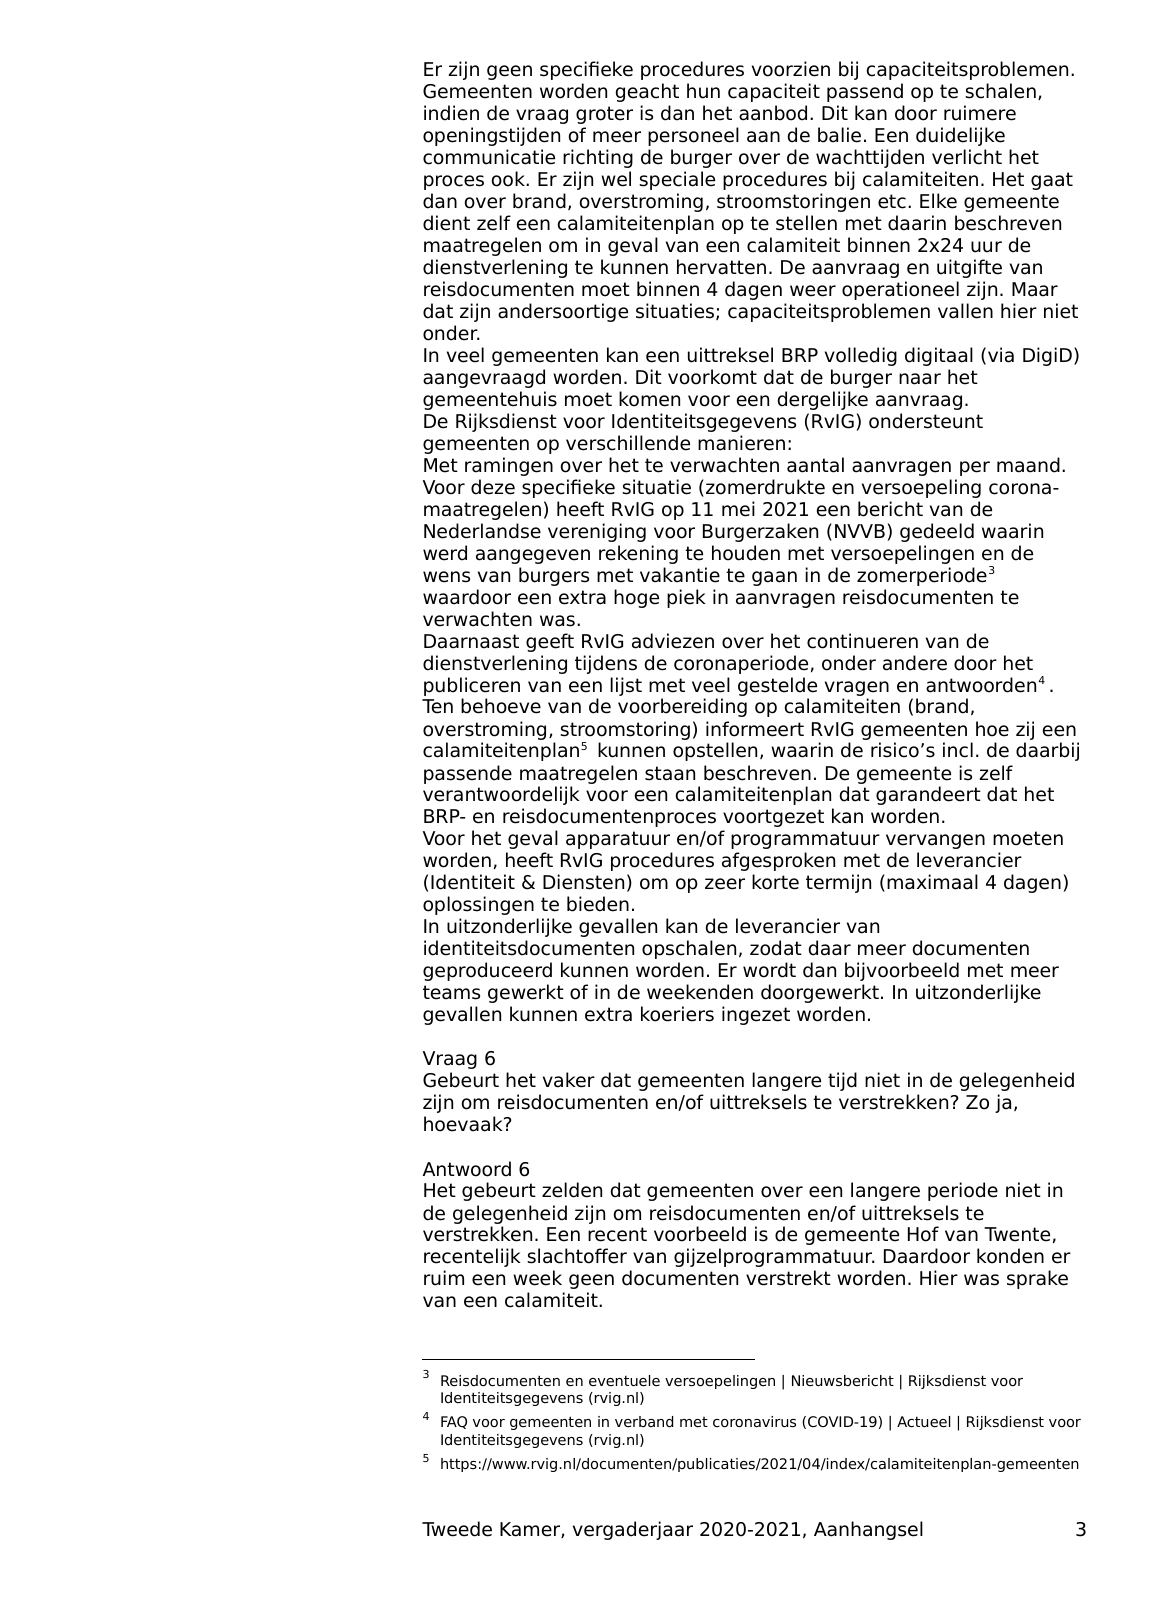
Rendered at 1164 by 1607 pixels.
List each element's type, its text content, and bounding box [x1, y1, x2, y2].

text Er zijn geen specifieke procedures voorzien bij capaciteitsproblemen. Gemeenten worden geacht hun capaciteit passend op te schalen, indien de vraag groter is dan het aanbod. Dit kan door ruimere openingstijden of meer personeel aan de balie. Een duidelijke communicatie richting de burger over de wachttijden verlicht het proces ook. Er zijn wel speciale procedures bij calamiteiten. Het gaat dan over brand, overstroming, stroomstoringen etc. Elke gemeente dient zelf een calamiteitenplan op te stellen met daarin beschreven maatregelen om in geval van een calamiteit binnen 2x24 uur de dienstverlening te kunnen hervatten. De aanvraag en uitgifte van reisdocumenten moet binnen 4 dagen weer operationeel zijn. Maar dat zijn andersoortige situaties; capaciteitsproblemen vallen hier niet onder. [422, 59, 1087, 345]
text https://www.rvig.nl/documenten/publicaties/2021/04/index/calamiteitenplan-gemeenten [422, 1452, 1087, 1474]
text In uitzonderlijke gevallen kan de leverancier van identiteitsdocumenten opschalen, zodat daar meer documenten geproduceerd kunnen worden. Er wordt dan bijvoorbeeld met meer teams gewerkt of in de weekenden doorgewerkt. In uitzonderlijke gevallen kunnen extra koeriers ingezet worden. [422, 916, 1087, 1026]
text FAQ voor gemeenten in verband met coronavirus (COVID-19) | Actueel | Rijksdienst voor Identiteitsgegevens (rvig.nl) [422, 1410, 1087, 1449]
text Ten behoeve van de voorbereiding op calamiteiten (brand, overstroming, stroomstoring) informeert RvIG gemeenten hoe zij een calamiteitenplan kunnen opstellen, waarin de risico’s incl. de daarbij passende maatregelen staan beschreven. De gemeente is zelf verantwoordelijk voor een calamiteitenplan dat garandeert dat het BRP- en reisdocumentenproces voortgezet kan worden. [422, 696, 1087, 828]
text Antwoord 6 [422, 1158, 1087, 1180]
text Reisdocumenten en eventuele versoepelingen | Nieuwsbericht | Rijksdienst voor Identiteitsgegevens (rvig.nl) [422, 1368, 1087, 1407]
text Voor het geval apparatuur en/of programmatuur vervangen moeten worden, heeft RvIG procedures afgesproken met de leverancier (Identiteit & Diensten) om op zeer korte termijn (maximaal 4 dagen) oplossingen te bieden. [422, 828, 1087, 916]
text De Rijksdienst voor Identiteitsgegevens (RvIG) ondersteunt gemeenten op verschillende manieren: [422, 411, 1087, 455]
text Daarnaast geeft RvIG adviezen over het continueren van de dienstverlening tijdens de coronaperiode, onder andere door het publiceren van een lijst met veel gestelde vragen en antwoorden. [422, 631, 1087, 696]
text Vraag 6 [422, 1048, 1087, 1070]
text In veel gemeenten kan een uittreksel BRP volledig digitaal (via DigiD) aangevraagd worden. Dit voorkomt dat de burger naar het gemeentehuis moet komen voor een dergelijke aanvraag. [422, 345, 1087, 411]
text Voor deze specifieke situatie (zomerdrukte en versoepeling corona-maatregelen) heeft RvIG op 11 mei 2021 een bericht van de Nederlandse vereniging voor Burgerzaken (NVVB) gedeeld waarin werd aangegeven rekening te houden met versoepelingen en de wens van burgers met vakantie te gaan in de zomerperiode waardoor een extra hoge piek in aanvragen reisdocumenten te verwachten was. [422, 477, 1087, 631]
text Gebeurt het vaker dat gemeenten langere tijd niet in de gelegenheid zijn om reisdocumenten en/of uittreksels te verstrekken? Zo ja, hoevaak? [422, 1070, 1087, 1136]
text Het gebeurt zelden dat gemeenten over een langere periode niet in de gelegenheid zijn om reisdocumenten en/of uittreksels te verstrekken. Een recent voorbeeld is de gemeente Hof van Twente, recentelijk slachtoffer van gijzelprogrammatuur. Daardoor konden er ruim een week geen documenten verstrekt worden. Hier was sprake van een calamiteit. [422, 1180, 1087, 1312]
text Met ramingen over het te verwachten aantal aanvragen per maand. [422, 455, 1087, 477]
